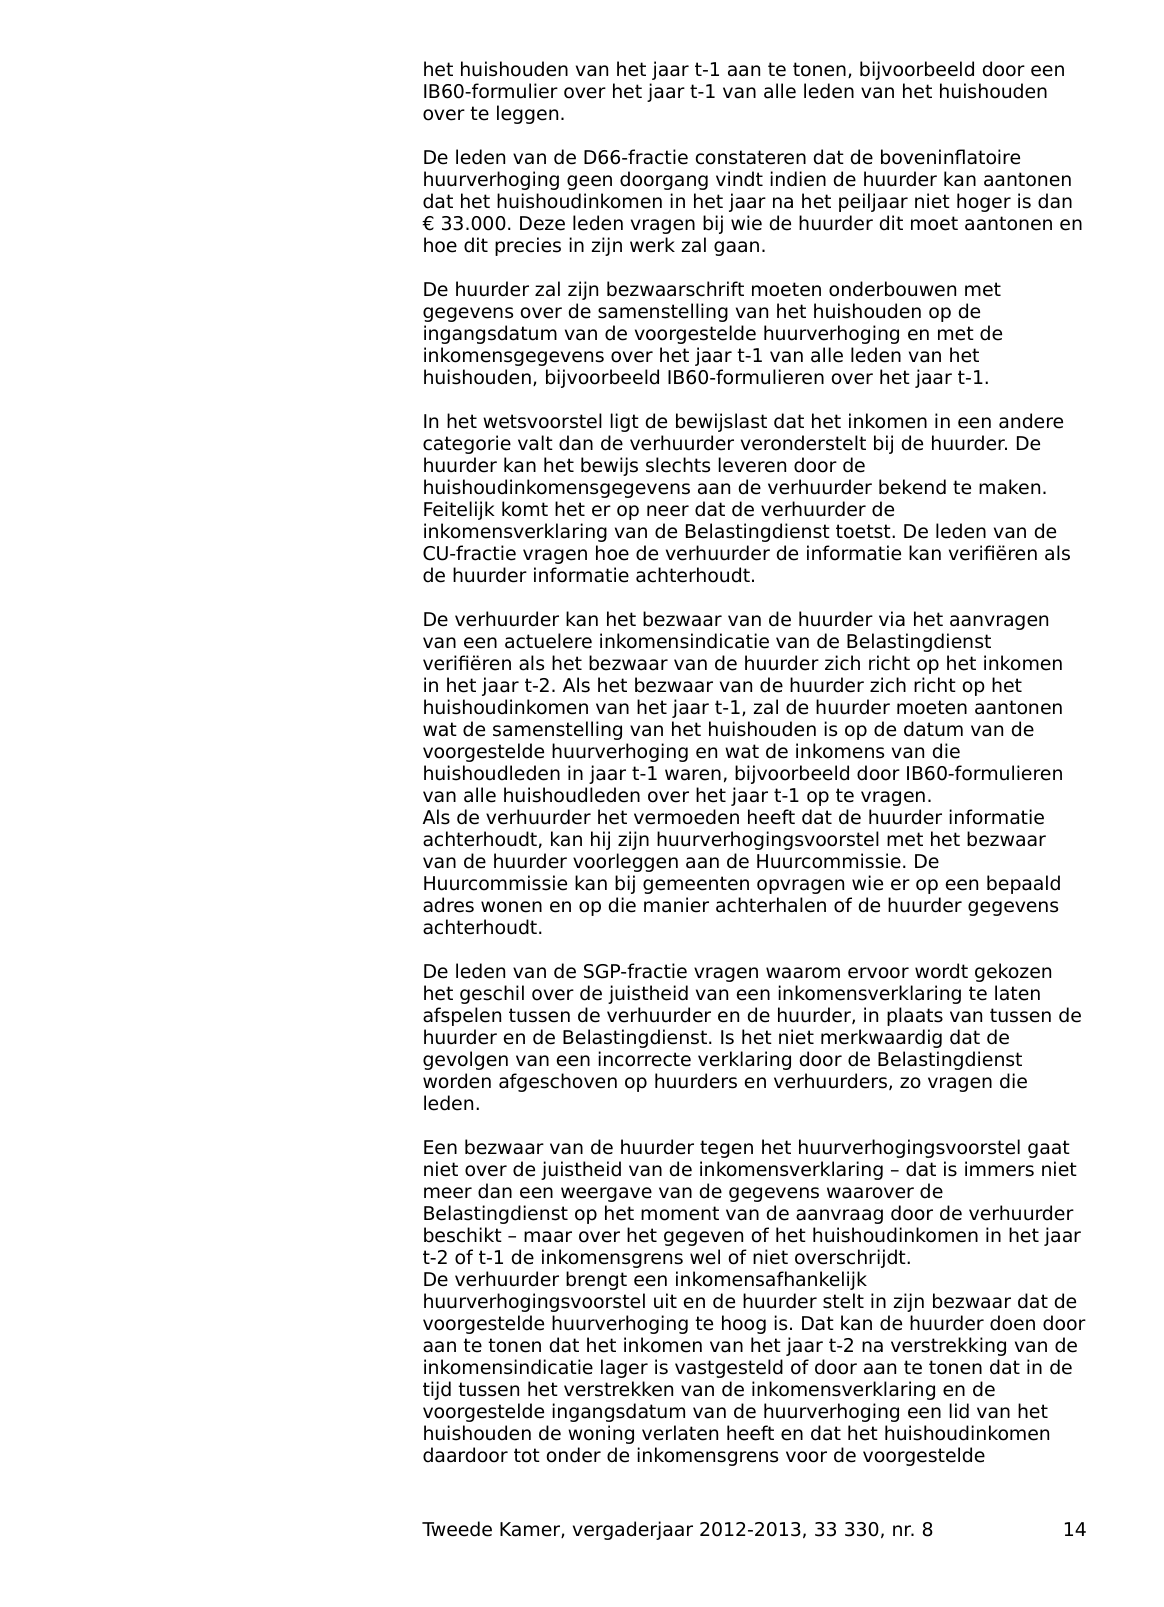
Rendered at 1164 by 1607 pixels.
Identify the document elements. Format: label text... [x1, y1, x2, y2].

text Een bezwaar van de huurder tegen het huurverhogingsvoorstel gaat niet over de juistheid van de inkomensverklaring – dat is immers niet meer dan een weergave van de gegevens waarover de Belastingdienst op het moment van de aanvraag door de verhuurder beschikt – maar over het gegeven of het huishoudinkomen in het jaar t-2 of t-1 de inkomensgrens wel of niet overschrijdt. [422, 1137, 1087, 1269]
text Als de verhuurder het vermoeden heeft dat de huurder informatie achterhoudt, kan hij zijn huurverhogingsvoorstel met het bezwaar van de huurder voorleggen aan de Huurcommissie. De Huurcommissie kan bij gemeenten opvragen wie er op een bepaald adres wonen en op die manier achterhalen of de huurder gegevens achterhoudt. [422, 807, 1087, 939]
text De verhuurder brengt een inkomensafhankelijk huurverhogingsvoorstel uit en de huurder stelt in zijn bezwaar dat de voorgestelde huurverhoging te hoog is. Dat kan de huurder doen door aan te tonen dat het inkomen van het jaar t-2 na verstrekking van de inkomensindicatie lager is vastgesteld of door aan te tonen dat in de tijd tussen het verstrekken van de inkomensverklaring en de voorgestelde ingangsdatum van de huurverhoging een lid van het huishouden de woning verlaten heeft en dat het huishoudinkomen daardoor tot onder de inkomensgrens voor de voorgestelde [422, 1269, 1087, 1467]
text De leden van de SGP-fractie vragen waarom ervoor wordt gekozen het geschil over de juistheid van een inkomensverklaring te laten afspelen tussen de verhuurder en de huurder, in plaats van tussen de huurder en de Belastingdienst. Is het niet merkwaardig dat de gevolgen van een incorrecte verklaring door de Belastingdienst worden afgeschoven op huurders en verhuurders, zo vragen die leden. [422, 961, 1087, 1115]
text De huurder zal zijn bezwaarschrift moeten onderbouwen met gegevens over de samenstelling van het huishouden op de ingangsdatum van de voorgestelde huurverhoging en met de inkomensgegevens over het jaar t-1 van alle leden van het huishouden, bijvoorbeeld IB60-formulieren over het jaar t-1. [422, 279, 1087, 389]
text De verhuurder kan het bezwaar van de huurder via het aanvragen van een actuelere inkomensindicatie van de Belastingdienst verifiëren als het bezwaar van de huurder zich richt op het inkomen in het jaar t-2. Als het bezwaar van de huurder zich richt op het huishoudinkomen van het jaar t-1, zal de huurder moeten aantonen wat de samenstelling van het huishouden is op de datum van de voorgestelde huurverhoging en wat de inkomens van die huishoudleden in jaar t-1 waren, bijvoorbeeld door IB60-formulieren van alle huishoudleden over het jaar t-1 op te vragen. [422, 609, 1087, 807]
text De leden van de D66-fractie constateren dat de boveninflatoire huurverhoging geen doorgang vindt indien de huurder kan aantonen dat het huishoudinkomen in het jaar na het peiljaar niet hoger is dan € 33.000. Deze leden vragen bij wie de huurder dit moet aantonen en hoe dit precies in zijn werk zal gaan. [422, 147, 1087, 257]
text het huishouden van het jaar t-1 aan te tonen, bijvoorbeeld door een IB60-formulier over het jaar t-1 van alle leden van het huishouden over te leggen. [422, 59, 1087, 125]
text In het wetsvoorstel ligt de bewijslast dat het inkomen in een andere categorie valt dan de verhuurder veronderstelt bij de huurder. De huurder kan het bewijs slechts leveren door de huishoudinkomensgegevens aan de verhuurder bekend te maken. Feitelijk komt het er op neer dat de verhuurder de inkomensverklaring van de Belastingdienst toetst. De leden van de CU-fractie vragen hoe de verhuurder de informatie kan verifiëren als de huurder informatie achterhoudt. [422, 411, 1087, 587]
